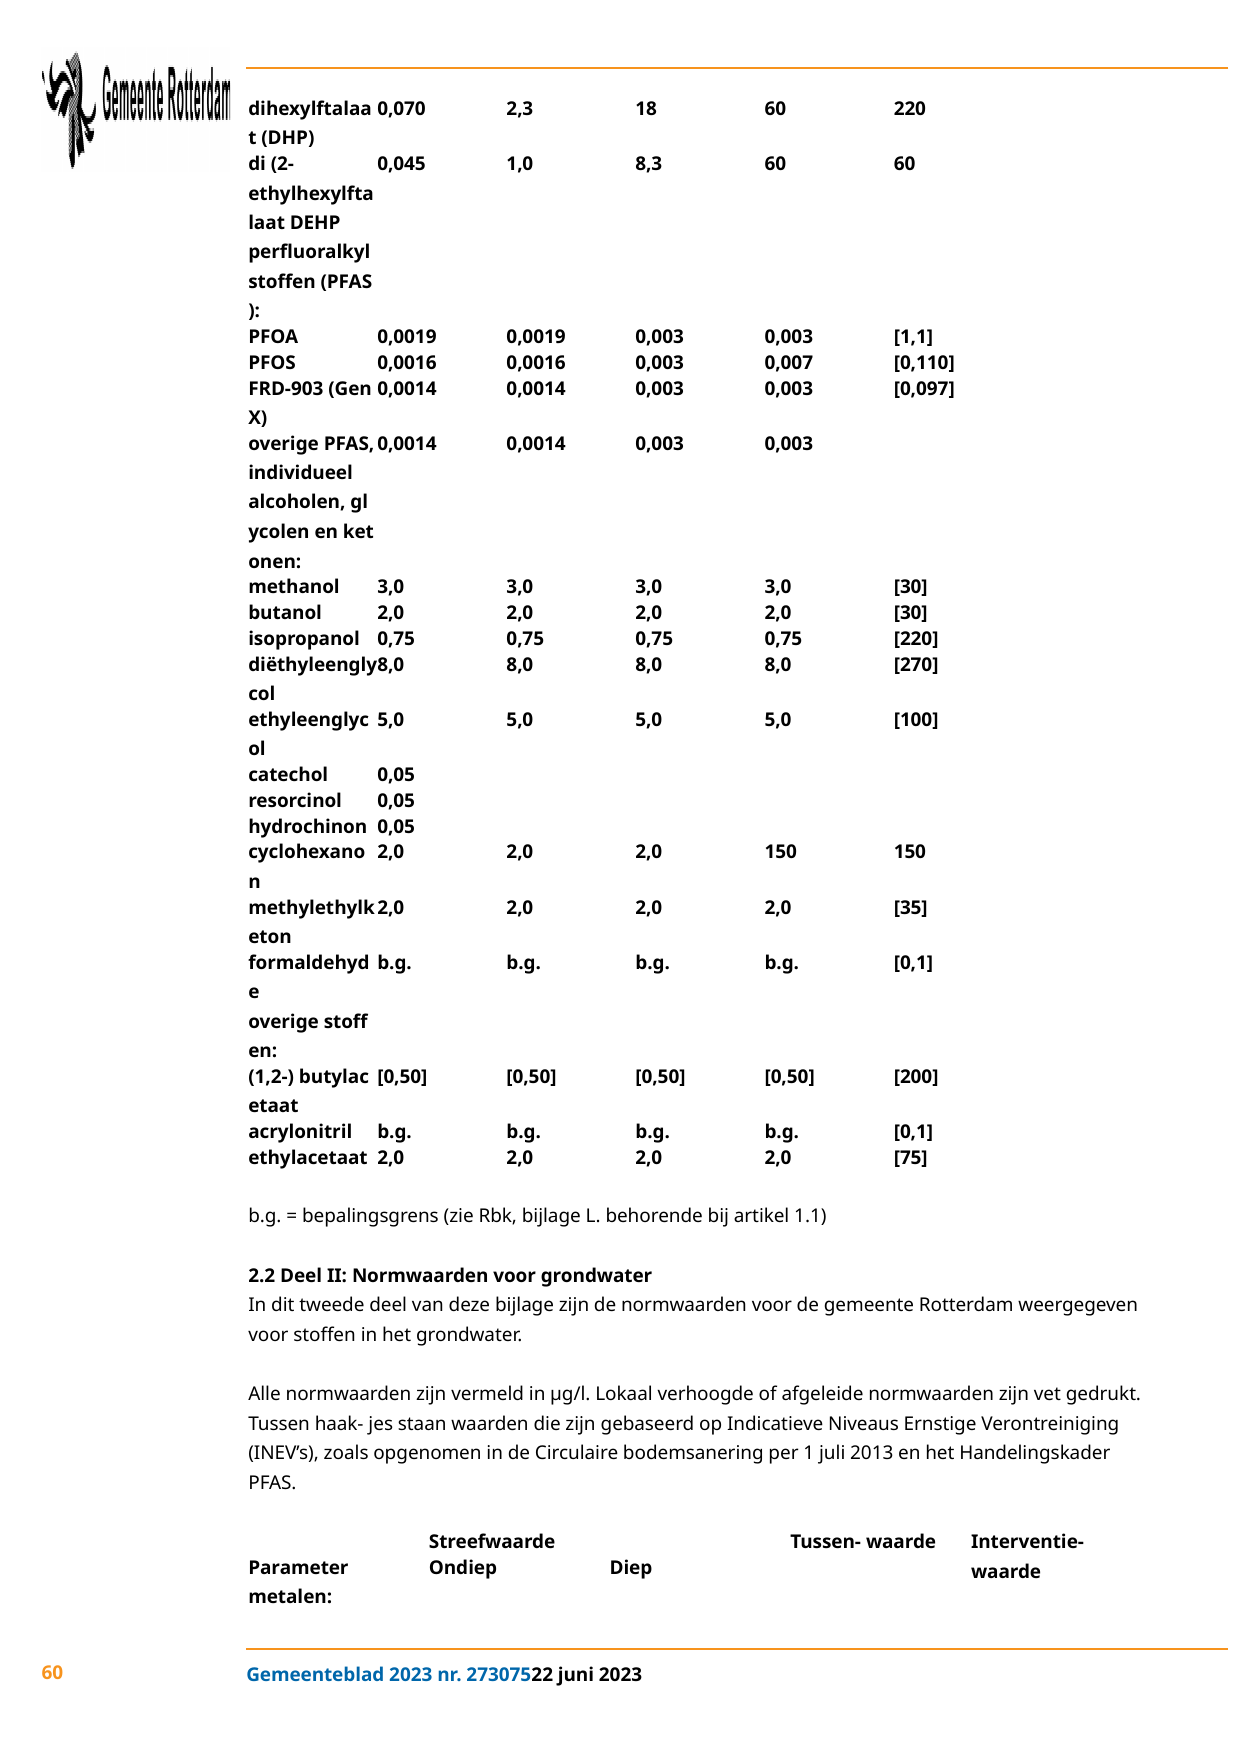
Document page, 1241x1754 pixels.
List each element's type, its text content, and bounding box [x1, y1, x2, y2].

table_cell [270] [894, 651, 1022, 706]
table_header [635, 1008, 764, 1063]
table_cell 5,0 [377, 706, 506, 761]
table_cell 2,3 [506, 95, 635, 150]
table_cell 1,0 [506, 150, 635, 235]
table_cell 0,75 [764, 625, 893, 651]
table_cell [0,50] [764, 1063, 893, 1118]
text Alle normwaarden zijn vermeld in µg/l. Lokaal verhoogde of afgeleide normwaarden zijn vet gedrukt. Tussen haak- jes staan waarden die zijn gebaseerd op Indicatieve Niveaus Ernstige Verontreiniging (INEV’s), zoals opgenomen in de Circulaire bodemsanering per 1 juli 2013 en het Handelingskader PFAS. [248, 1380, 1152, 1495]
table_cell [1023, 323, 1152, 349]
table_cell (1,2-) butylacetaat [248, 1063, 377, 1118]
table_cell [1023, 599, 1152, 625]
table_cell formaldehyde [248, 949, 377, 1004]
table_cell 2,0 [377, 1144, 506, 1170]
table_header [377, 238, 506, 323]
table_header Interventie- waarde [971, 1528, 1152, 1583]
table_cell 3,0 [377, 574, 506, 599]
table_cell Diep [609, 1554, 790, 1583]
table_cell [506, 761, 635, 787]
table_header [377, 1008, 506, 1063]
table_cell [894, 761, 1022, 787]
table_cell [894, 430, 1022, 485]
table_header [764, 238, 893, 323]
table_cell 0,003 [635, 349, 764, 375]
table_cell hydrochinon [248, 813, 377, 838]
table_cell 0,75 [635, 625, 764, 651]
table_cell [0,50] [506, 1063, 635, 1118]
table_cell 8,0 [764, 651, 893, 706]
table_cell 60 [764, 150, 893, 235]
table_header [377, 489, 506, 573]
table_cell [609, 1584, 790, 1609]
table_cell [35] [894, 894, 1022, 949]
table_cell [1023, 1119, 1152, 1144]
table_cell 0,0014 [506, 430, 635, 485]
table_cell methylethylketon [248, 894, 377, 949]
table_cell 0,003 [764, 430, 893, 485]
table_header [506, 1008, 635, 1063]
table_cell 60 [894, 150, 1022, 235]
table_cell 0,0016 [506, 349, 635, 375]
table_cell [1023, 1144, 1152, 1170]
table_cell [1023, 95, 1152, 150]
table_header [635, 489, 764, 573]
table_cell [764, 761, 893, 787]
table_cell b.g. [764, 1119, 893, 1144]
table_cell 2,0 [377, 894, 506, 949]
table_cell 0,05 [377, 761, 506, 787]
text b.g. = bepalingsgrens (zie Rbk, bijlage L. behorende bij artikel 1.1) [248, 1203, 1152, 1228]
picture [41, 47, 231, 172]
table_cell 2,0 [506, 839, 635, 894]
table_cell catechol [248, 761, 377, 787]
table_cell [1023, 839, 1152, 894]
table_cell 2,0 [506, 1144, 635, 1170]
table_cell b.g. [377, 1119, 506, 1144]
table_cell [1023, 706, 1152, 761]
table_cell FRD-903 (GenX) [248, 375, 377, 430]
table_cell Parameter [248, 1554, 429, 1583]
table_cell [100] [894, 706, 1022, 761]
table_header [894, 489, 1022, 573]
table_cell 0,0019 [377, 323, 506, 349]
table_cell [30] [894, 599, 1022, 625]
table_header overige stoffen: [248, 1008, 377, 1063]
table_cell 8,3 [635, 150, 764, 235]
table_cell [971, 1584, 1152, 1609]
table_cell butanol [248, 599, 377, 625]
table_cell [1,1] [894, 323, 1022, 349]
table_cell 0,0014 [506, 375, 635, 430]
table_cell [1023, 625, 1152, 651]
table_cell [1023, 349, 1152, 375]
table_cell 2,0 [506, 599, 635, 625]
table_cell 60 [764, 95, 893, 150]
table_cell b.g. [635, 1119, 764, 1144]
table_cell [1023, 813, 1152, 838]
table_cell 0,0016 [377, 349, 506, 375]
table_cell 0,003 [764, 323, 893, 349]
table_cell methanol [248, 574, 377, 599]
table_cell 0,0014 [377, 375, 506, 430]
table_cell 0,070 [377, 95, 506, 150]
table_cell [764, 787, 893, 813]
table_cell [30] [894, 574, 1022, 599]
table_cell 2,0 [764, 599, 893, 625]
table_header Tussen- waarde [790, 1528, 971, 1583]
table_header [248, 1528, 429, 1554]
table_cell 150 [894, 839, 1022, 894]
table_cell Ondiep [429, 1554, 609, 1583]
table_cell [0,50] [635, 1063, 764, 1118]
table_header [894, 238, 1022, 323]
table_cell di (2-ethylhexylftalaat DEHP [248, 150, 377, 235]
table_cell [790, 1584, 971, 1609]
table_cell [200] [894, 1063, 1022, 1118]
table_cell b.g. [506, 1119, 635, 1144]
table_cell 0,003 [635, 375, 764, 430]
table_cell PFOS [248, 349, 377, 375]
table_cell [506, 787, 635, 813]
table_header perfluoralkylstoffen (PFAS): [248, 238, 377, 323]
table_cell [1023, 375, 1152, 430]
table_cell [220] [894, 625, 1022, 651]
table_cell 0,003 [635, 323, 764, 349]
table_cell [1023, 761, 1152, 787]
table_cell PFOA [248, 323, 377, 349]
table_cell 0,75 [506, 625, 635, 651]
table_header [506, 489, 635, 573]
table_cell 0,007 [764, 349, 893, 375]
table_cell [429, 1584, 609, 1609]
table_cell 5,0 [506, 706, 635, 761]
table_cell 220 [894, 95, 1022, 150]
table_cell [1023, 430, 1152, 485]
table_cell 8,0 [506, 651, 635, 706]
table_cell 150 [764, 839, 893, 894]
table_cell [0,097] [894, 375, 1022, 430]
table_cell 5,0 [764, 706, 893, 761]
table_cell [506, 813, 635, 838]
table_cell resorcinol [248, 787, 377, 813]
table_header Streefwaarde [429, 1528, 790, 1554]
table_cell 0,05 [377, 787, 506, 813]
table_cell [1023, 651, 1152, 706]
table_cell 2,0 [635, 839, 764, 894]
table_cell overige PFAS, individueel [248, 430, 377, 485]
table_cell 3,0 [635, 574, 764, 599]
table_header [764, 1008, 893, 1063]
table_cell 0,003 [764, 375, 893, 430]
table_cell 5,0 [635, 706, 764, 761]
table_cell [1023, 574, 1152, 599]
table_cell ethyleenglycol [248, 706, 377, 761]
table_header [764, 489, 893, 573]
table_cell 3,0 [764, 574, 893, 599]
table_cell 2,0 [764, 1144, 893, 1170]
table_cell [75] [894, 1144, 1022, 1170]
table_cell 2,0 [377, 839, 506, 894]
table_cell [1023, 949, 1152, 1004]
table_cell 2,0 [635, 599, 764, 625]
table_cell cyclohexanon [248, 839, 377, 894]
table_cell 2,0 [764, 894, 893, 949]
table_header [506, 238, 635, 323]
table_cell [1023, 894, 1152, 949]
table_cell 2,0 [506, 894, 635, 949]
table_cell 0,045 [377, 150, 506, 235]
table_cell 0,05 [377, 813, 506, 838]
table_cell [764, 813, 893, 838]
table_cell 0,0019 [506, 323, 635, 349]
table_header [1023, 238, 1152, 323]
table_cell [0,1] [894, 1119, 1022, 1144]
table_header [635, 238, 764, 323]
table_cell 3,0 [506, 574, 635, 599]
table_cell [635, 813, 764, 838]
table_cell acrylonitril [248, 1119, 377, 1144]
table_cell 0,0014 [377, 430, 506, 485]
table_header [1023, 1008, 1152, 1063]
table_header [1023, 489, 1152, 573]
table_cell [0,110] [894, 349, 1022, 375]
table_cell [0,1] [894, 949, 1022, 1004]
table_cell 8,0 [635, 651, 764, 706]
table_cell [1023, 787, 1152, 813]
table_cell 8,0 [377, 651, 506, 706]
table_cell [635, 761, 764, 787]
table_cell 2,0 [635, 894, 764, 949]
table_cell [1023, 150, 1152, 235]
table_cell isopropanol [248, 625, 377, 651]
table_cell metalen: [248, 1584, 429, 1609]
table_header alcoholen, glycolen en ketonen: [248, 489, 377, 573]
table_cell [0,50] [377, 1063, 506, 1118]
table_cell 18 [635, 95, 764, 150]
table_cell [894, 813, 1022, 838]
table_cell [635, 787, 764, 813]
table_cell b.g. [764, 949, 893, 1004]
table_cell b.g. [635, 949, 764, 1004]
table_cell 0,75 [377, 625, 506, 651]
table_cell b.g. [506, 949, 635, 1004]
text 2.2 Deel II: Normwaarden voor grondwater [248, 1262, 1152, 1288]
table_cell [1023, 1063, 1152, 1118]
table_cell diëthyleenglycol [248, 651, 377, 706]
table_header [894, 1008, 1022, 1063]
table_cell ethylacetaat [248, 1144, 377, 1170]
table_cell 2,0 [635, 1144, 764, 1170]
text In dit tweede deel van deze bijlage zijn de normwaarden voor de gemeente Rotterdam weergegeven voor stoffen in het grondwater. [248, 1291, 1152, 1347]
table_cell 2,0 [377, 599, 506, 625]
table_cell b.g. [377, 949, 506, 1004]
table_cell dihexylftalaat (DHP) [248, 95, 377, 150]
table_cell 0,003 [635, 430, 764, 485]
table_cell [894, 787, 1022, 813]
